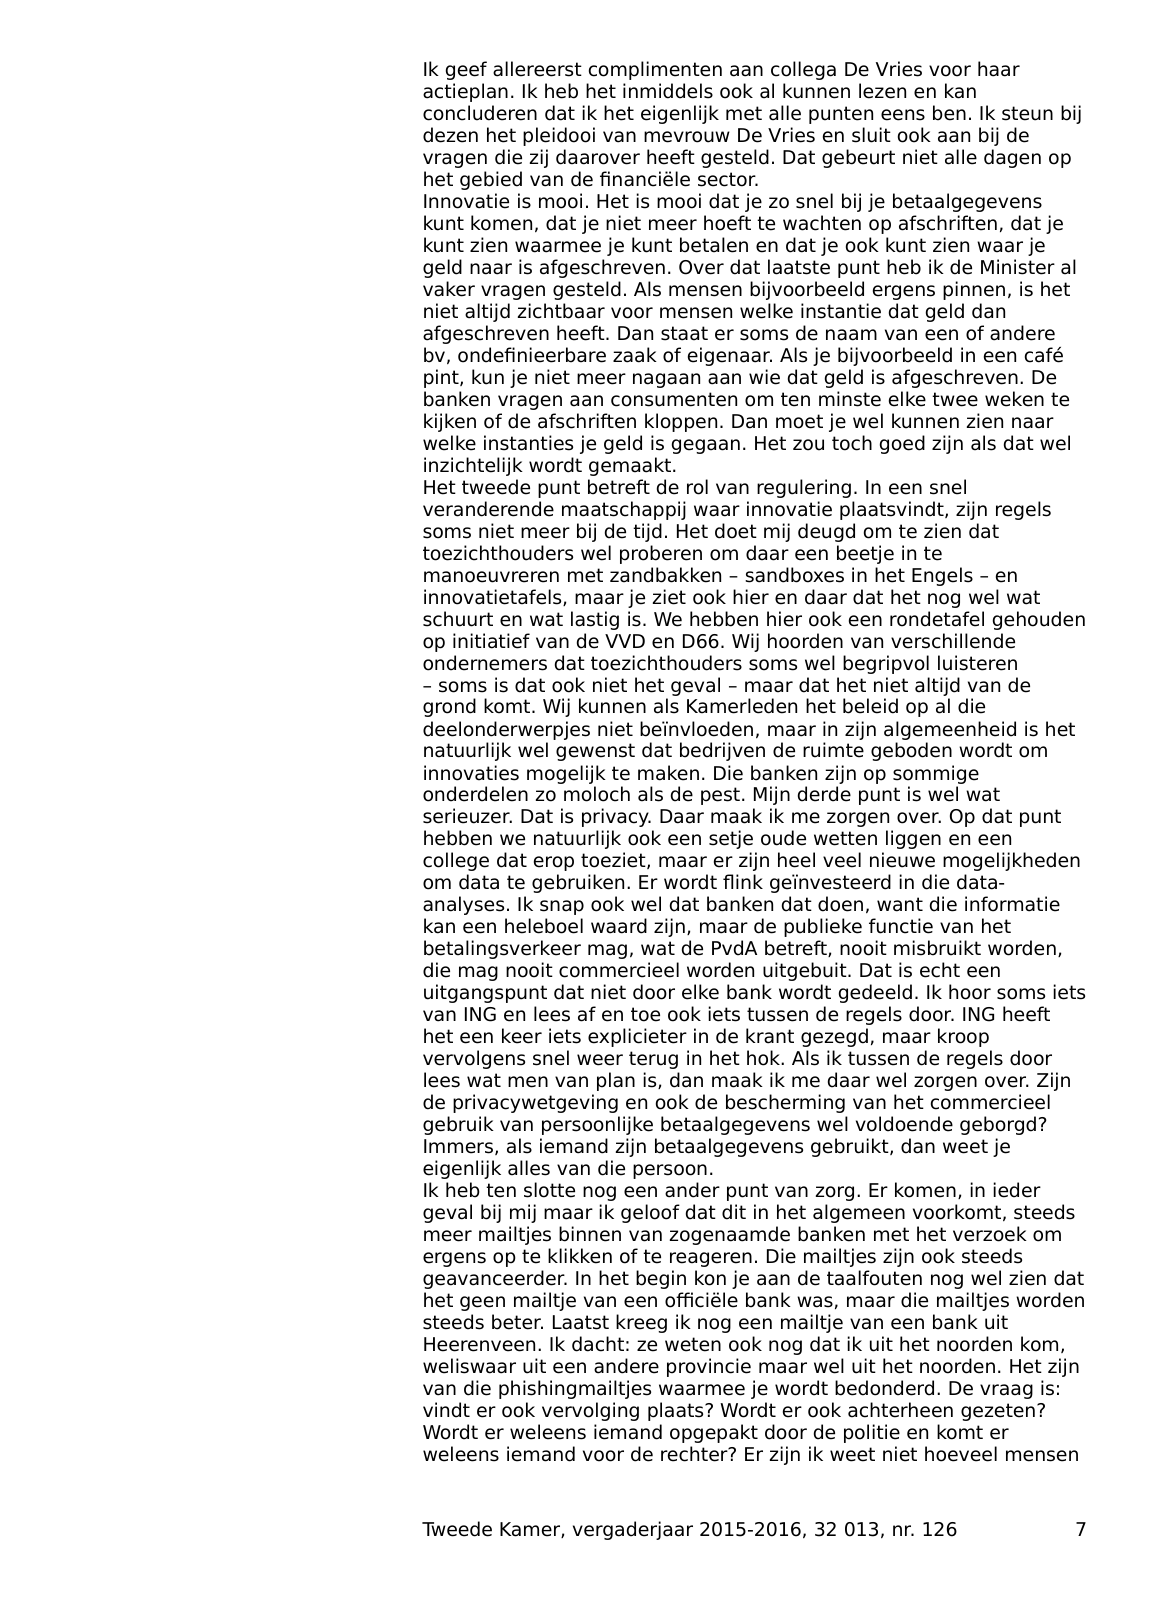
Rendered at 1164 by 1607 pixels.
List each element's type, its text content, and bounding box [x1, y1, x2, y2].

text Het tweede punt betreft de rol van regulering. In een snel veranderende maatschappij waar innovatie plaatsvindt, zijn regels soms niet meer bij de tijd. Het doet mij deugd om te zien dat toezichthouders wel proberen om daar een beetje in te manoeuvreren met zandbakken – sandboxes in het Engels – en innovatietafels, maar je ziet ook hier en daar dat het nog wel wat schuurt en wat lastig is. We hebben hier ook een rondetafel gehouden op initiatief van de VVD en D66. Wij hoorden van verschillende ondernemers dat toezichthouders soms wel begripvol luisteren – soms is dat ook niet het geval – maar dat het niet altijd van de grond komt. Wij kunnen als Kamerleden het beleid op al die deelonderwerpjes niet beïnvloeden, maar in zijn algemeenheid is het natuurlijk wel gewenst dat bedrijven de ruimte geboden wordt om innovaties mogelijk te maken. Die banken zijn op sommige onderdelen zo moloch als de pest. Mijn derde punt is wel wat serieuzer. Dat is privacy. Daar maak ik me zorgen over. Op dat punt hebben we natuurlijk ook een setje oude wetten liggen en een college dat erop toeziet, maar er zijn heel veel nieuwe mogelijkheden om data te gebruiken. Er wordt flink geïnvesteerd in die data-analyses. Ik snap ook wel dat banken dat doen, want die informatie kan een heleboel waard zijn, maar de publieke functie van het betalingsverkeer mag, wat de PvdA betreft, nooit misbruikt worden, die mag nooit commercieel worden uitgebuit. Dat is echt een uitgangspunt dat niet door elke bank wordt gedeeld. Ik hoor soms iets van ING en lees af en toe ook iets tussen de regels door. ING heeft het een keer iets explicieter in de krant gezegd, maar kroop vervolgens snel weer terug in het hok. Als ik tussen de regels door lees wat men van plan is, dan maak ik me daar wel zorgen over. Zijn de privacywetgeving en ook de bescherming van het commercieel gebruik van persoonlijke betaalgegevens wel voldoende geborgd? Immers, als iemand zijn betaalgegevens gebruikt, dan weet je eigenlijk alles van die persoon. [422, 477, 1087, 1180]
text Ik heb ten slotte nog een ander punt van zorg. Er komen, in ieder geval bij mij maar ik geloof dat dit in het algemeen voorkomt, steeds meer mailtjes binnen van zogenaamde banken met het verzoek om ergens op te klikken of te reageren. Die mailtjes zijn ook steeds geavanceerder. In het begin kon je aan de taalfouten nog wel zien dat het geen mailtje van een officiële bank was, maar die mailtjes worden steeds beter. Laatst kreeg ik nog een mailtje van een bank uit Heerenveen. Ik dacht: ze weten ook nog dat ik uit het noorden kom, weliswaar uit een andere provincie maar wel uit het noorden. Het zijn van die phishingmailtjes waarmee je wordt bedonderd. De vraag is: vindt er ook vervolging plaats? Wordt er ook achterheen gezeten? Wordt er weleens iemand opgepakt door de politie en komt er weleens iemand voor de rechter? Er zijn ik weet niet hoeveel mensen [422, 1180, 1087, 1466]
text Innovatie is mooi. Het is mooi dat je zo snel bij je betaalgegevens kunt komen, dat je niet meer hoeft te wachten op afschriften, dat je kunt zien waarmee je kunt betalen en dat je ook kunt zien waar je geld naar is afgeschreven. Over dat laatste punt heb ik de Minister al vaker vragen gesteld. Als mensen bijvoorbeeld ergens pinnen, is het niet altijd zichtbaar voor mensen welke instantie dat geld dan afgeschreven heeft. Dan staat er soms de naam van een of andere bv, ondefinieerbare zaak of eigenaar. Als je bijvoorbeeld in een café pint, kun je niet meer nagaan aan wie dat geld is afgeschreven. De banken vragen aan consumenten om ten minste elke twee weken te kijken of de afschriften kloppen. Dan moet je wel kunnen zien naar welke instanties je geld is gegaan. Het zou toch goed zijn als dat wel inzichtelijk wordt gemaakt. [422, 191, 1087, 477]
text Ik geef allereerst complimenten aan collega De Vries voor haar actieplan. Ik heb het inmiddels ook al kunnen lezen en kan concluderen dat ik het eigenlijk met alle punten eens ben. Ik steun bij dezen het pleidooi van mevrouw De Vries en sluit ook aan bij de vragen die zij daarover heeft gesteld. Dat gebeurt niet alle dagen op het gebied van de financiële sector. [422, 59, 1087, 191]
